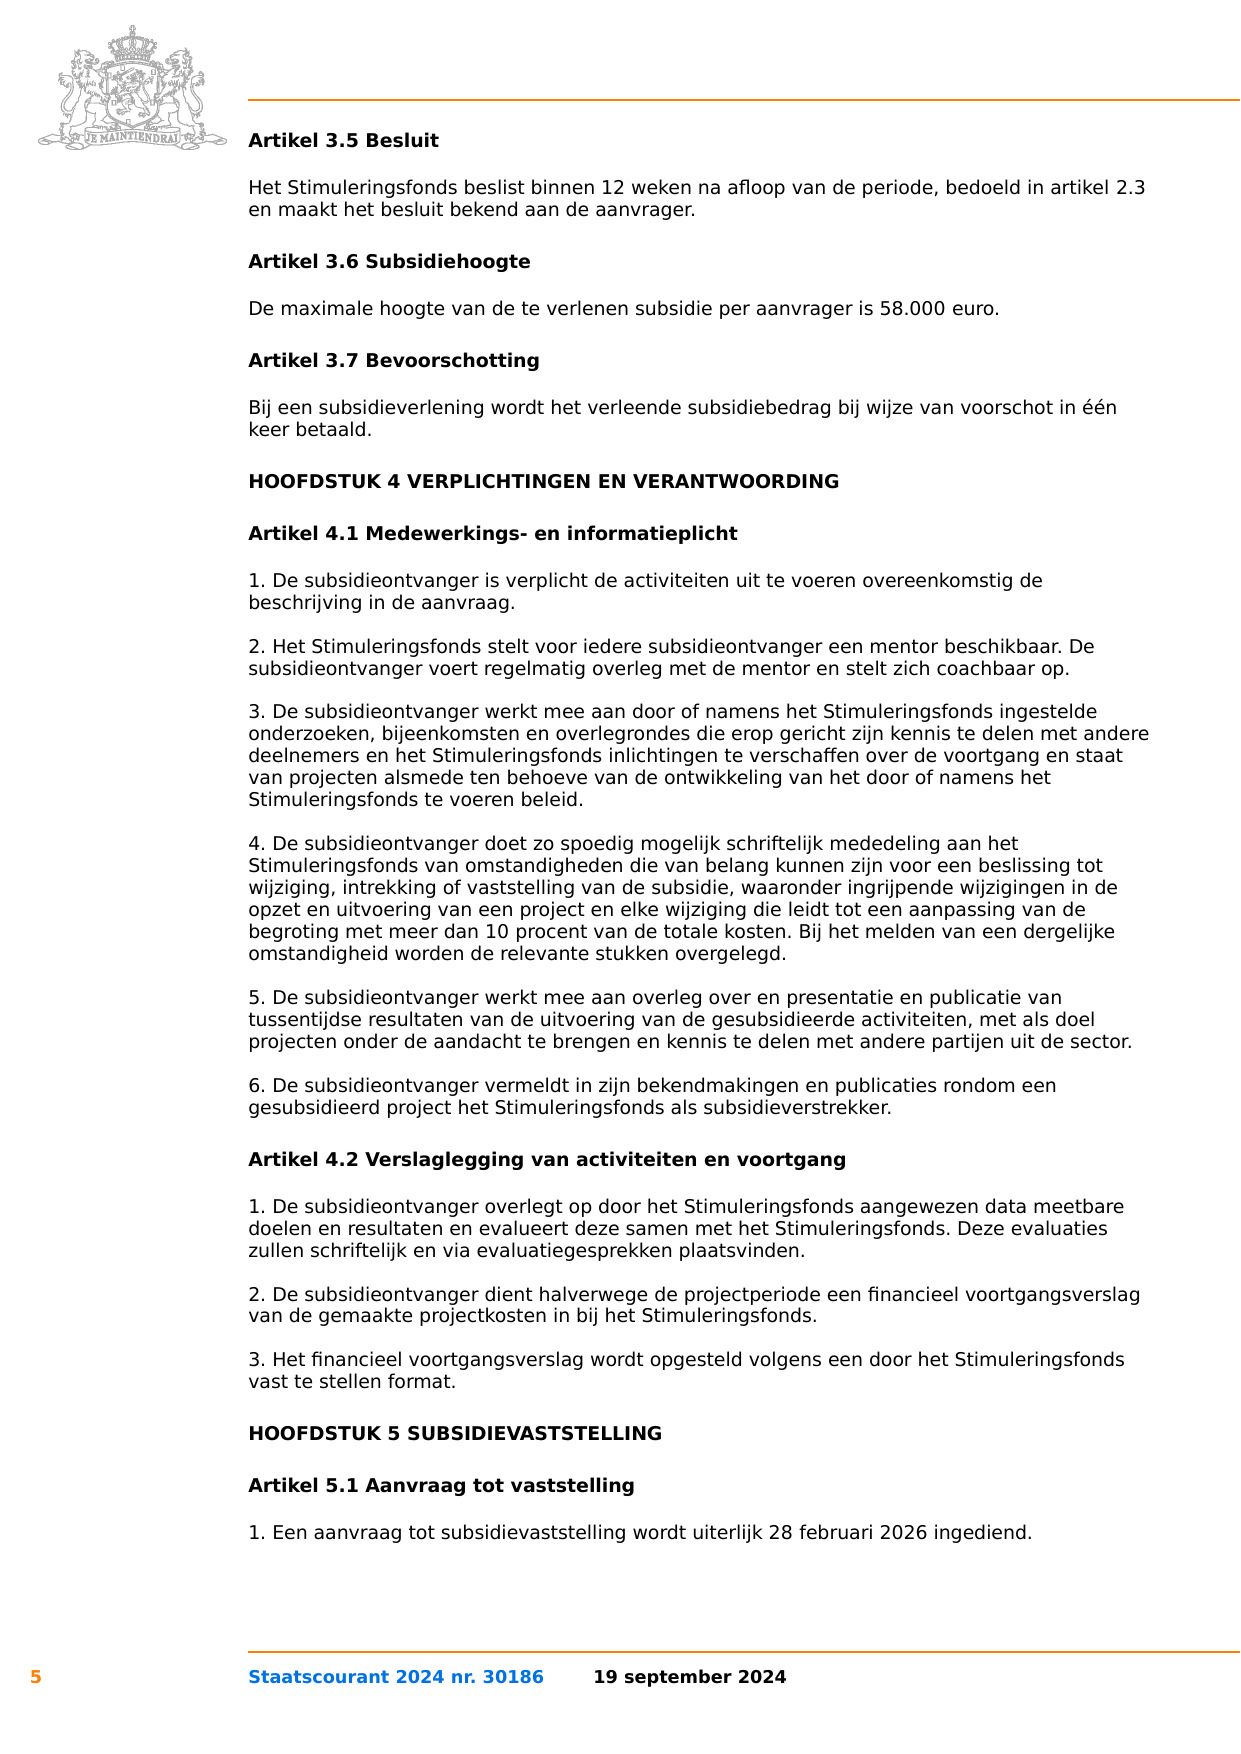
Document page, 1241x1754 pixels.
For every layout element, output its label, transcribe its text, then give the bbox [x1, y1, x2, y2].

text 1. De subsidieontvanger overlegt op door het Stimuleringsfonds aangewezen data meetbare doelen en resultaten en evalueert deze samen met het Stimuleringsfonds. Deze evaluaties zullen schriftelijk en via evaluatiegesprekken plaatsvinden. [248, 1196, 1163, 1262]
subtitle Artikel 3.6 Subsidiehoogte [248, 251, 1163, 273]
subtitle Artikel 4.2 Verslaglegging van activiteiten en voortgang [248, 1149, 1163, 1171]
text 1. De subsidieontvanger is verplicht de activiteiten uit te voeren overeenkomstig de beschrijving in de aanvraag. [248, 570, 1163, 614]
text Bij een subsidieverlening wordt het verleende subsidiebedrag bij wijze van voorschot in één keer betaald. [248, 397, 1163, 441]
subtitle HOOFDSTUK 4 VERPLICHTINGEN EN VERANTWOORDING [248, 471, 1163, 493]
subtitle Artikel 3.7 Bevoorschotting [248, 350, 1163, 372]
text 5. De subsidieontvanger werkt mee aan overleg over en presentatie en publicatie van tussentijdse resultaten van de uitvoering van de gesubsidieerde activiteiten, met als doel projecten onder de aandacht te brengen en kennis te delen met andere partijen uit de sector. [248, 987, 1163, 1053]
subtitle Artikel 5.1 Aanvraag tot vaststelling [248, 1475, 1163, 1497]
text De maximale hoogte van de te verlenen subsidie per aanvrager is 58.000 euro. [248, 298, 1163, 320]
subtitle HOOFDSTUK 5 SUBSIDIEVASTSTELLING [248, 1423, 1163, 1445]
text 3. Het financieel voortgangsverslag wordt opgesteld volgens een door het Stimuleringsfonds vast te stellen format. [248, 1349, 1163, 1393]
text Het Stimuleringsfonds beslist binnen 12 weken na afloop van de periode, bedoeld in artikel 2.3 en maakt het besluit bekend aan de aanvrager. [248, 177, 1163, 221]
text 1. Een aanvraag tot subsidievaststelling wordt uiterlijk 28 februari 2026 ingediend. [248, 1522, 1163, 1544]
subtitle Artikel 4.1 Medewerkings- en informatieplicht [248, 523, 1163, 545]
picture [38, 25, 227, 150]
text 2. De subsidieontvanger dient halverwege de projectperiode een financieel voortgangsverslag van de gemaakte projectkosten in bij het Stimuleringsfonds. [248, 1283, 1163, 1327]
text 2. Het Stimuleringsfonds stelt voor iedere subsidieontvanger een mentor beschikbaar. De subsidieontvanger voert regelmatig overleg met de mentor en stelt zich coachbaar op. [248, 636, 1163, 679]
text 6. De subsidieontvanger vermeldt in zijn bekendmakingen en publicaties rondom een gesubsidieerd project het Stimuleringsfonds als subsidieverstrekker. [248, 1075, 1163, 1119]
text 4. De subsidieontvanger doet zo spoedig mogelijk schriftelijk mededeling aan het Stimuleringsfonds van omstandigheden die van belang kunnen zijn voor een beslissing tot wijziging, intrekking of vaststelling van de subsidie, waaronder ingrijpende wijzigingen in de opzet en uitvoering van een project en elke wijziging die leidt tot een aanpassing van de begroting met meer dan 10 procent van de totale kosten. Bij het melden van een dergelijke omstandigheid worden de relevante stukken overgelegd. [248, 833, 1163, 965]
subtitle Artikel 3.5 Besluit [248, 130, 1163, 152]
text 3. De subsidieontvanger werkt mee aan door of namens het Stimuleringsfonds ingestelde onderzoeken, bijeenkomsten en overlegrondes die erop gericht zijn kennis te delen met andere deelnemers en het Stimuleringsfonds inlichtingen te verschaffen over de voortgang en staat van projecten alsmede ten behoeve van de ontwikkeling van het door of namens het Stimuleringsfonds te voeren beleid. [248, 701, 1163, 811]
